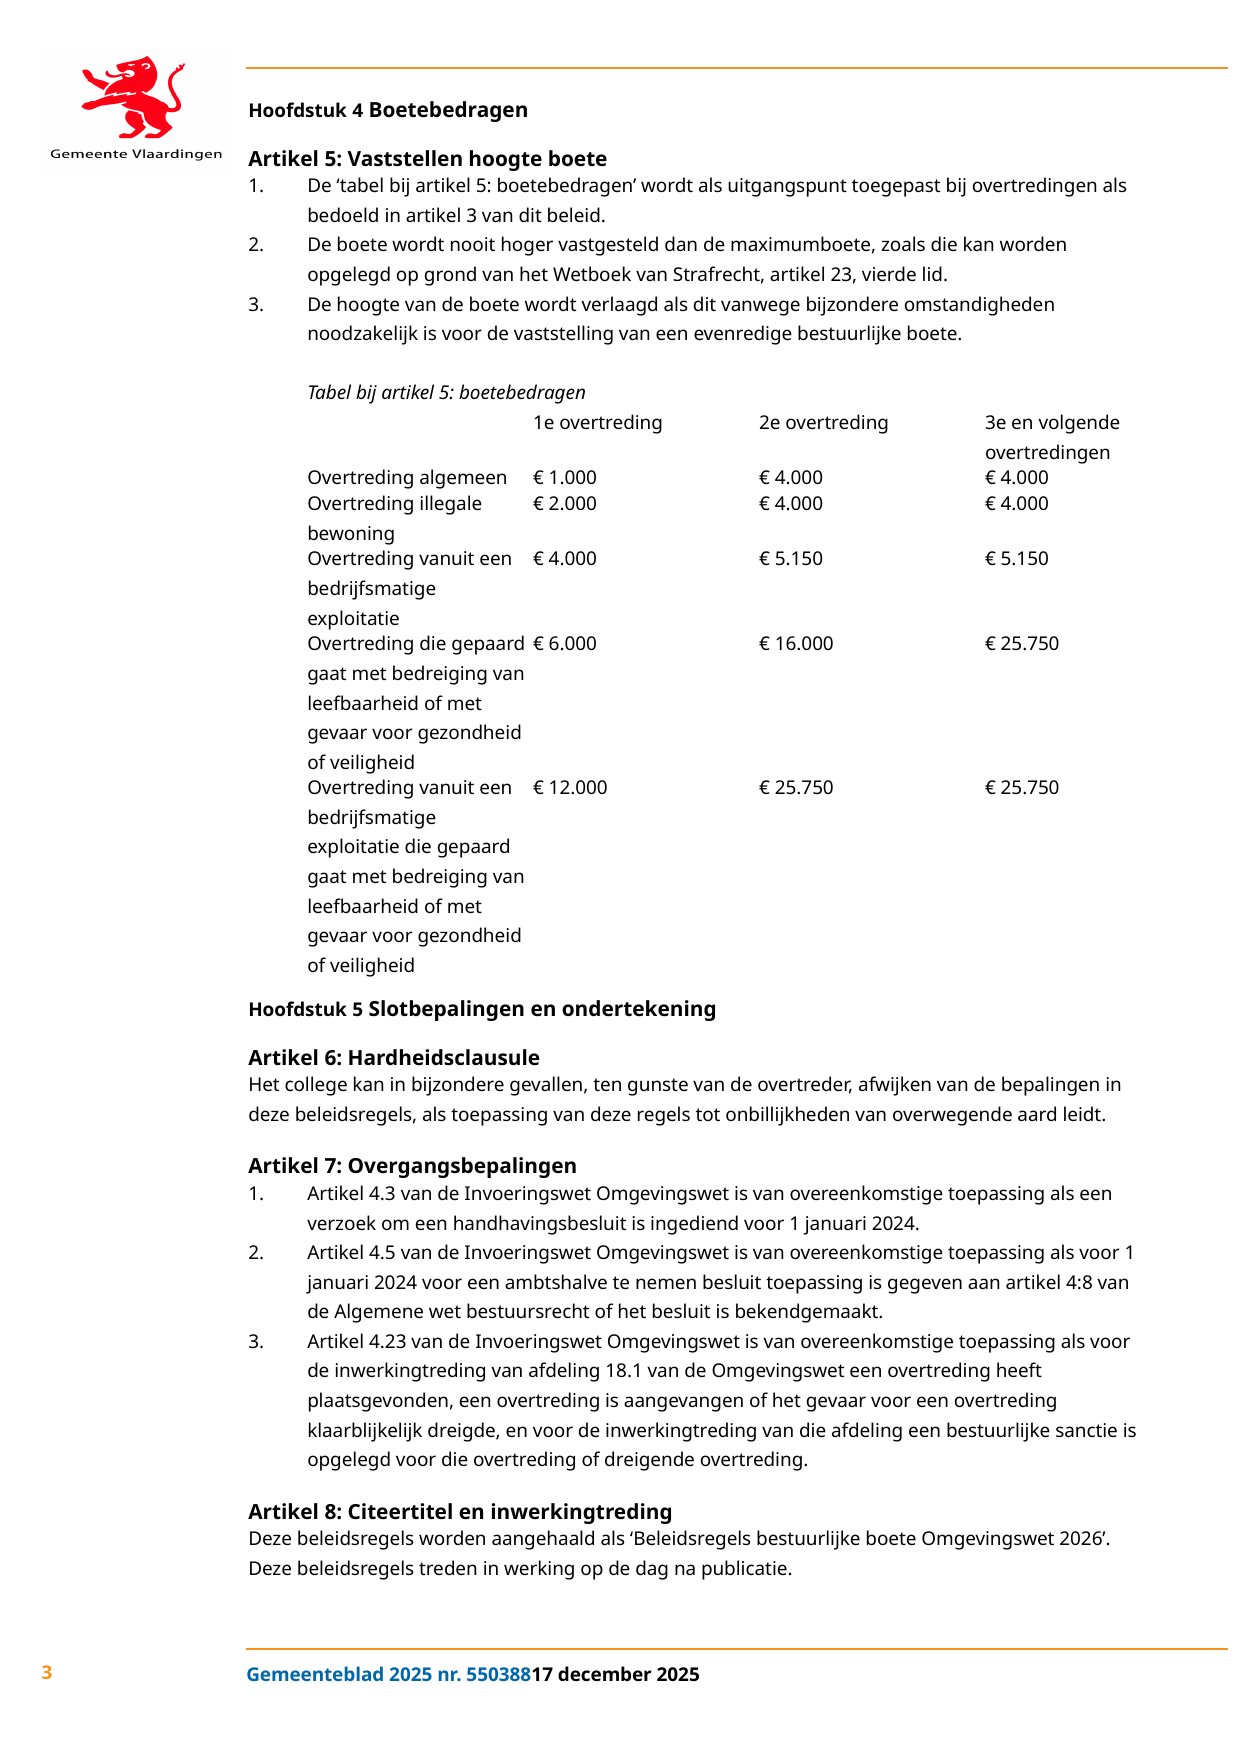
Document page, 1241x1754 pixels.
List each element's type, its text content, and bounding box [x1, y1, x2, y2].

list Artikel 4.5 van de Invoeringswet Omgevingswet is van overeenkomstige toepassing als voor 1 januari 2024 voor een ambtshalve te nemen besluit toepassing is gegeven aan artikel 4:8 van de Algemene wet bestuursrecht of het besluit is bekendgemaakt. [248, 1239, 1152, 1324]
table_cell € 5.150 [985, 546, 1211, 631]
list Tabel bij artikel 5: boetebedragen [248, 379, 1152, 405]
table_cell € 6.000 [533, 631, 759, 774]
table_cell € 4.000 [985, 490, 1211, 546]
text Hoofdstuk 4 Boetebedragen [248, 95, 1152, 123]
table_header 2e overtreding [759, 409, 985, 464]
table_cell € 1.000 [533, 465, 759, 490]
list Artikel 4.3 van de Invoeringswet Omgevingswet is van overeenkomstige toepassing als een verzoek om een handhavingsbesluit is ingediend voor 1 januari 2024. [248, 1180, 1152, 1235]
table_cell Overtreding vanuit een bedrijfsmatige exploitatie die gepaard gaat met bedreiging van leefbaarheid of met gevaar voor gezondheid of veiligheid [307, 775, 533, 978]
picture [41, 47, 231, 172]
list De hoogte van de boete wordt verlaagd als dit vanwege bijzondere omstandigheden noodzakelijk is voor de vaststelling van een evenredige bestuurlijke boete. [248, 291, 1152, 346]
table_cell € 16.000 [759, 631, 985, 774]
table_header [307, 409, 533, 464]
table_cell € 25.750 [985, 631, 1211, 774]
table_cell € 5.150 [759, 546, 985, 631]
table_cell € 4.000 [759, 490, 985, 546]
list De ‘tabel bij artikel 5: boetebedragen’ wordt als uitgangspunt toegepast bij overtredingen als bedoeld in artikel 3 van dit beleid. [248, 172, 1152, 228]
text Hoofdstuk 5 Slotbepalingen en ondertekening [248, 994, 1152, 1022]
table_cell € 25.750 [985, 775, 1211, 978]
text Artikel 8: Citeertitel en inwerkingtreding [248, 1497, 1152, 1525]
table_cell € 12.000 [533, 775, 759, 978]
text Het college kan in bijzondere gevallen, ten gunste van de overtreder, afwijken van de bepalingen in deze beleidsregels, als toepassing van deze regels tot onbillijkheden van overwegende aard leidt. [248, 1072, 1152, 1127]
table_cell Overtreding vanuit een bedrijfsmatige exploitatie [307, 546, 533, 631]
table_cell € 4.000 [985, 465, 1211, 490]
text Artikel 5: Vaststellen hoogte boete [248, 144, 1152, 172]
table_cell € 4.000 [533, 546, 759, 631]
table_cell Overtreding illegale bewoning [307, 490, 533, 546]
text Artikel 6: Hardheidsclausule [248, 1043, 1152, 1072]
text Artikel 7: Overgangsbepalingen [248, 1152, 1152, 1180]
table_header 1e overtreding [533, 409, 759, 464]
text Deze beleidsregels worden aangehaald als ‘Beleidsregels bestuurlijke boete Omgevingswet 2026’. Deze beleidsregels treden in werking op de dag na publicatie. [248, 1525, 1152, 1581]
table_cell Overtreding die gepaard gaat met bedreiging van leefbaarheid of met gevaar voor gezondheid of veiligheid [307, 631, 533, 774]
table_cell € 25.750 [759, 775, 985, 978]
table_header 3e en volgende overtredingen [985, 409, 1211, 464]
list Artikel 4.23 van de Invoeringswet Omgevingswet is van overeenkomstige toepassing als voor de inwerkingtreding van afdeling 18.1 van de Omgevingswet een overtreding heeft plaatsgevonden, een overtreding is aangevangen of het gevaar voor een overtreding klaarblijkelijk dreigde, en voor de inwerkingtreding van die afdeling een bestuurlijke sanctie is opgelegd voor die overtreding of dreigende overtreding. [248, 1328, 1152, 1472]
list De boete wordt nooit hoger vastgesteld dan de maximumboete, zoals die kan worden opgelegd op grond van het Wetboek van Strafrecht, artikel 23, vierde lid. [248, 232, 1152, 287]
table_cell € 2.000 [533, 490, 759, 546]
table_cell € 4.000 [759, 465, 985, 490]
table_cell Overtreding algemeen [307, 465, 533, 490]
